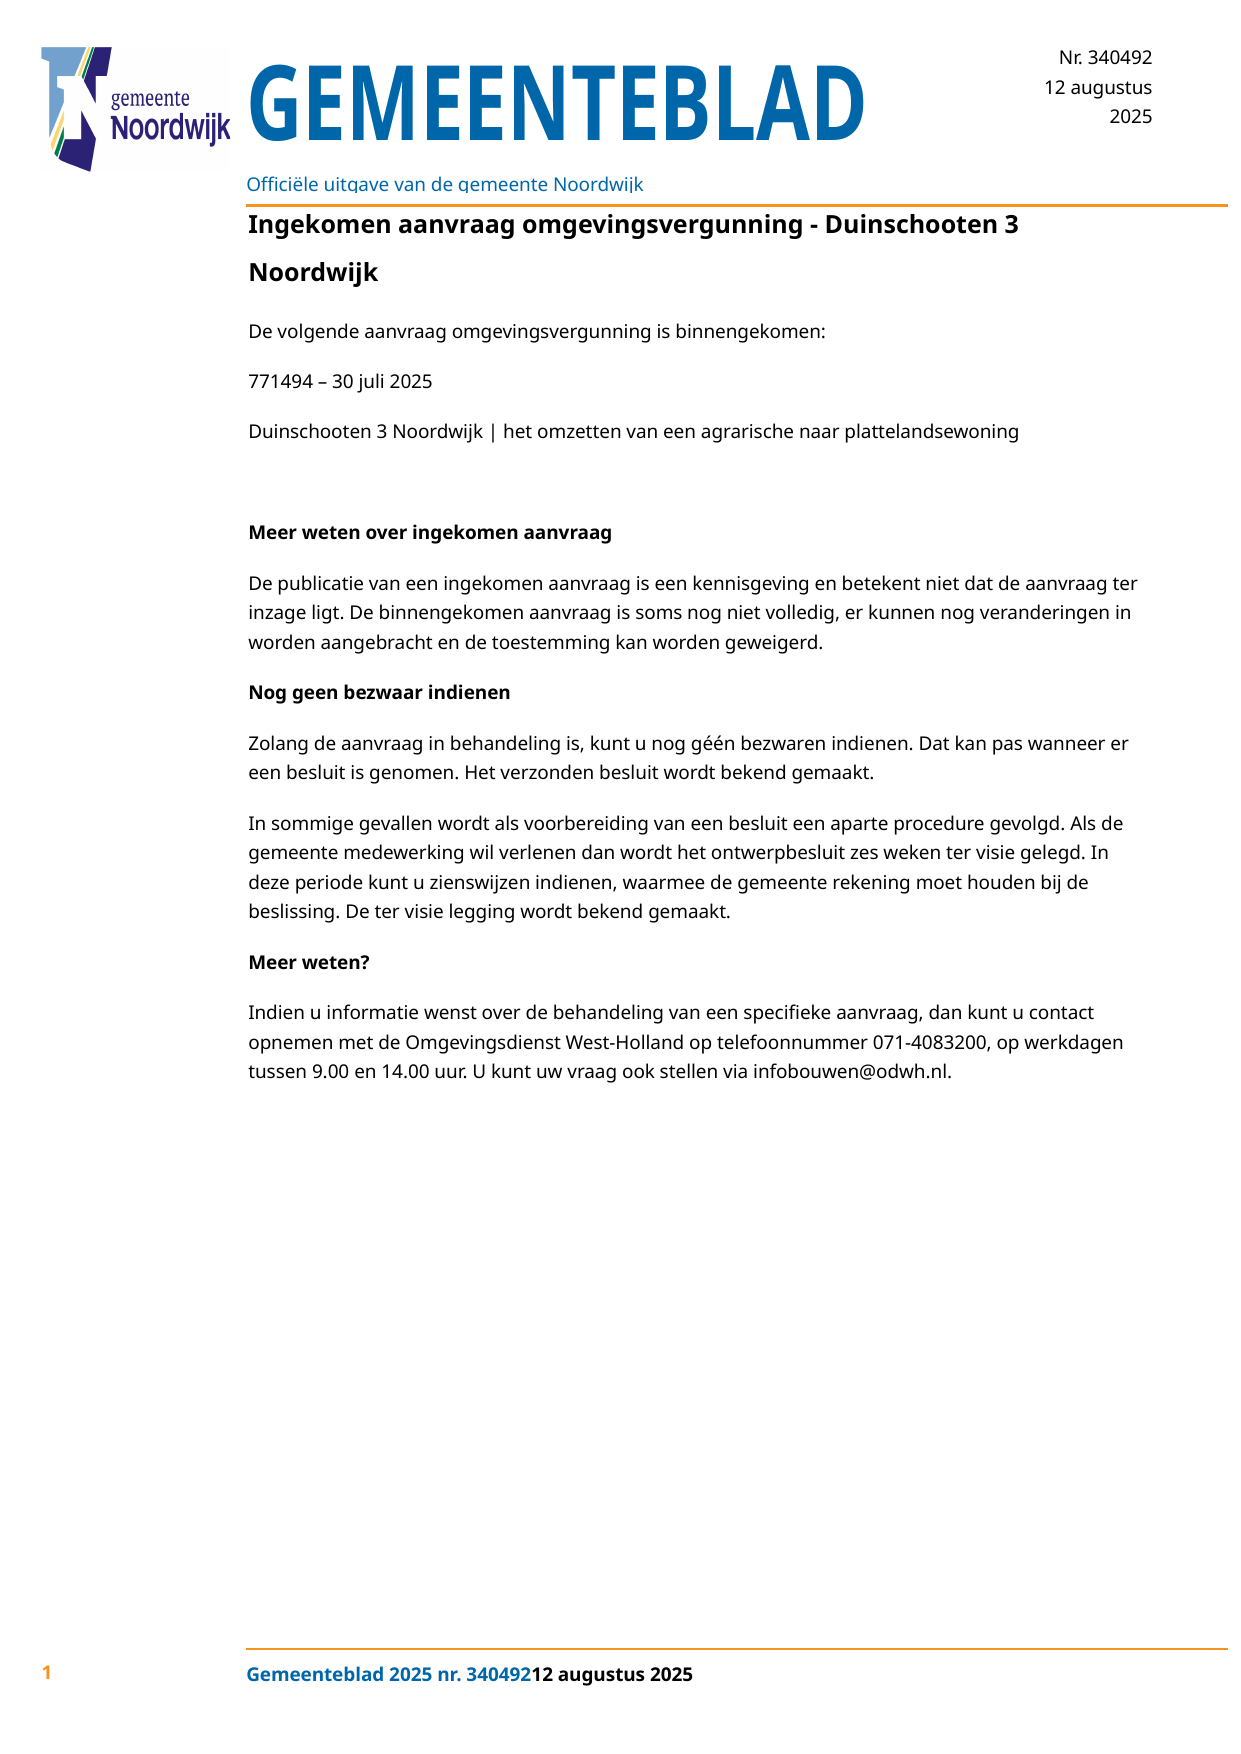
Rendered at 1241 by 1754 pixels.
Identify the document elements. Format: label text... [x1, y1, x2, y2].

text Nog geen bezwaar indienen [248, 679, 1152, 705]
text 771494 – 30 juli 2025 [248, 368, 1152, 394]
text De publicatie van een ingekomen aanvraag is een kennisgeving en betekent niet dat de aanvraag ter inzage ligt. De binnengekomen aanvraag is soms nog niet volledig, er kunnen nog veranderingen in worden aangebracht en de toestemming kan worden geweigerd. [248, 570, 1152, 655]
text Zolang de aanvraag in behandeling is, kunt u nog géén bezwaren indienen. Dat kan pas wanneer er een besluit is genomen. Het verzonden besluit wordt bekend gemaakt. [248, 730, 1152, 785]
text De volgende aanvraag omgevingsvergunning is binnengekomen: [248, 318, 1152, 344]
text Meer weten over ingekomen aanvraag [248, 519, 1152, 545]
text Ingekomen aanvraag omgevingsvergunning - Duinschooten 3 Noordwijk [248, 207, 1152, 288]
text Indien u informatie wenst over de behandeling van een specifieke aanvraag, dan kunt u contact opnemen met de Omgevingsdienst West-Holland op telefoonnummer 071-4083200, op werkdagen tussen 9.00 en 14.00 uur. U kunt uw vraag ook stellen via infobouwen@odwh.nl. [248, 999, 1152, 1084]
text Duinschooten 3 Noordwijk | het omzetten van een agrarische naar plattelandsewoning [248, 419, 1152, 444]
text Meer weten? [248, 949, 1152, 975]
text In sommige gevallen wordt als voorbereiding van een besluit een aparte procedure gevolgd. Als de gemeente medewerking wil verlenen dan wordt het ontwerpbesluit zes weken ter visie gelegd. In deze periode kunt u zienswijzen indienen, waarmee de gemeente rekening moet houden bij de beslissing. De ter visie legging wordt bekend gemaakt. [248, 810, 1152, 924]
picture [41, 47, 231, 172]
